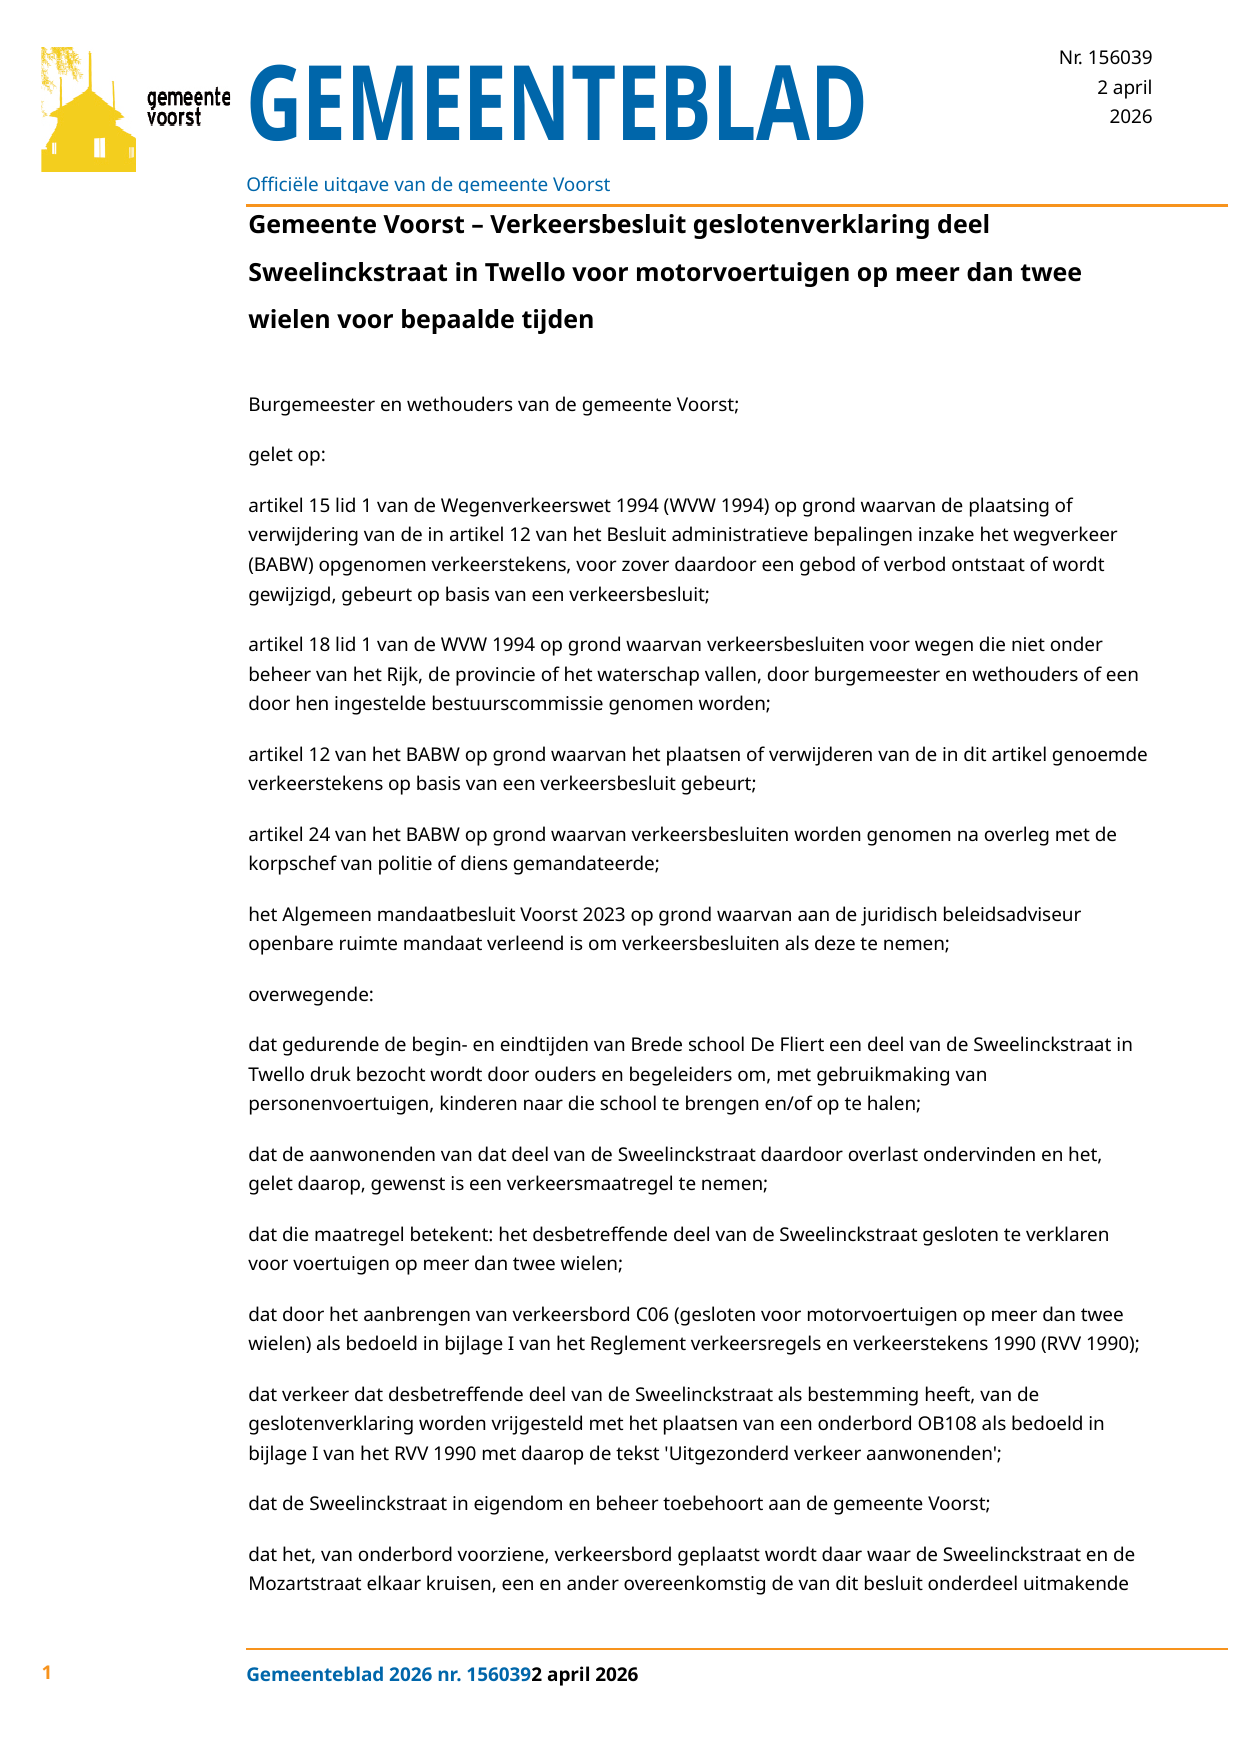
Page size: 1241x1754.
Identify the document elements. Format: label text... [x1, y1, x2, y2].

text het Algemeen mandaatbesluit Voorst 2023 op grond waarvan aan de juridisch beleidsadviseur openbare ruimte mandaat verleend is om verkeersbesluiten als deze te nemen; [248, 901, 1152, 956]
text dat door het aanbrengen van verkeersbord C06 (gesloten voor motorvoertuigen op meer dan twee wielen) als bedoeld in bijlage I van het Reglement verkeersregels en verkeerstekens 1990 (RVV 1990); [248, 1301, 1152, 1356]
text artikel 18 lid 1 van de WVW 1994 op grond waarvan verkeersbesluiten voor wegen die niet onder beheer van het Rijk, de provincie of het waterschap vallen, door burgemeester en wethouders of een door hen ingestelde bestuurscommissie genomen worden; [248, 631, 1152, 716]
text gelet op: [248, 442, 1152, 467]
text Burgemeester en wethouders van de gemeente Voorst; [248, 391, 1152, 417]
text artikel 15 lid 1 van de Wegenverkeerswet 1994 (WVW 1994) op grond waarvan de plaatsing of verwijdering van de in artikel 12 van het Besluit administratieve bepalingen inzake het wegverkeer (BABW) opgenomen verkeerstekens, voor zover daardoor een gebod of verbod ontstaat of wordt gewijzigd, gebeurt op basis van een verkeersbesluit; [248, 492, 1152, 607]
text dat het, van onderbord voorziene, verkeersbord geplaatst wordt daar waar de Sweelinckstraat en de Mozartstraat elkaar kruisen, een en ander overeenkomstig de van dit besluit onderdeel uitmakende [248, 1541, 1152, 1596]
picture [41, 47, 231, 172]
text dat die maatregel betekent: het desbetreffende deel van de Sweelinckstraat gesloten te verklaren voor voertuigen op meer dan twee wielen; [248, 1221, 1152, 1276]
text artikel 24 van het BABW op grond waarvan verkeersbesluiten worden genomen na overleg met de korpschef van politie of diens gemandateerde; [248, 821, 1152, 876]
text dat de aanwonenden van dat deel van de Sweelinckstraat daardoor overlast ondervinden en het, gelet daarop, gewenst is een verkeersmaatregel te nemen; [248, 1141, 1152, 1196]
text artikel 12 van het BABW op grond waarvan het plaatsen of verwijderen van de in dit artikel genoemde verkeerstekens op basis van een verkeersbesluit gebeurt; [248, 741, 1152, 796]
text dat gedurende de begin- en eindtijden van Brede school De Fliert een deel van de Sweelinckstraat in Twello druk bezocht wordt door ouders en begeleiders om, met gebruikmaking van personenvoertuigen, kinderen naar die school te brengen en/of op te halen; [248, 1031, 1152, 1116]
text dat de Sweelinckstraat in eigendom en beheer toebehoort aan de gemeente Voorst; [248, 1490, 1152, 1516]
text dat verkeer dat desbetreffende deel van de Sweelinckstraat als bestemming heeft, van de geslotenverklaring worden vrijgesteld met het plaatsen van een onderbord OB108 als bedoeld in bijlage I van het RVV 1990 met daarop de tekst 'Uitgezonderd verkeer aanwonenden'; [248, 1381, 1152, 1466]
text overwegende: [248, 981, 1152, 1007]
text Gemeente Voorst – Verkeersbesluit geslotenverklaring deel Sweelinckstraat in Twello voor motorvoertuigen op meer dan twee wielen voor bepaalde tijden [248, 207, 1152, 336]
